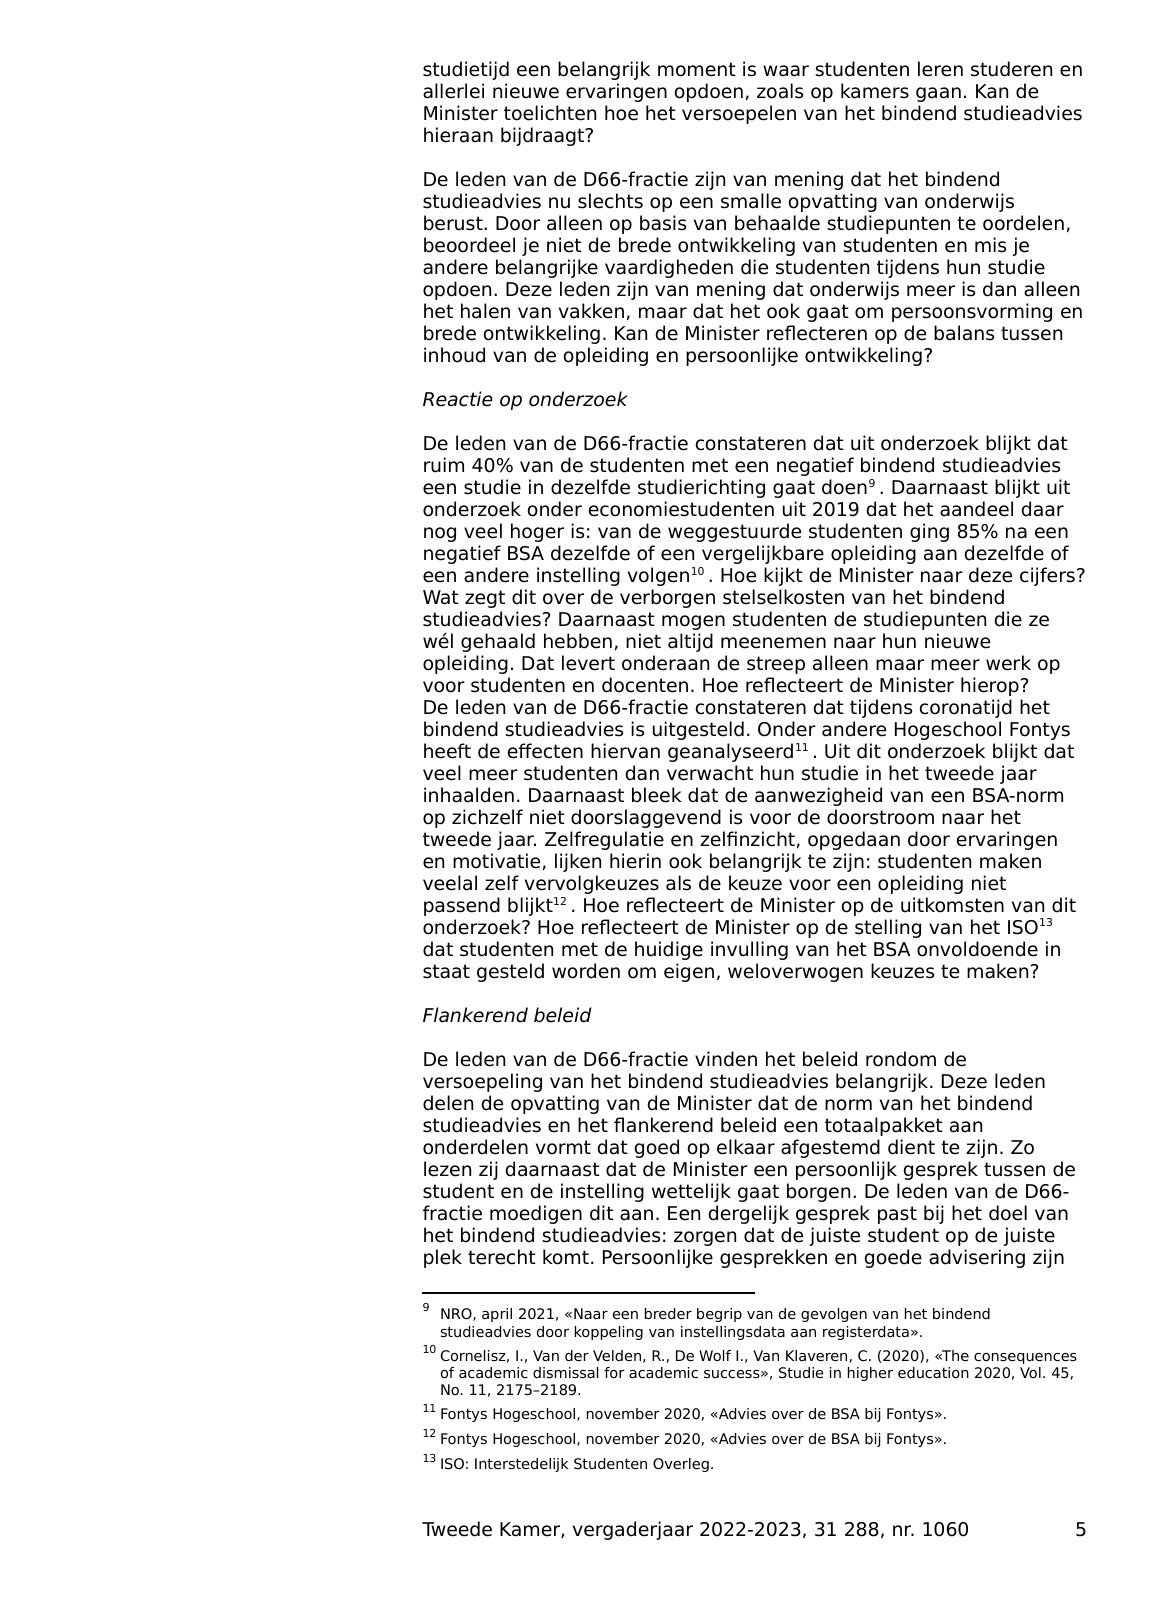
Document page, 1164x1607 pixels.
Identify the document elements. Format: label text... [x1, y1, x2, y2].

text ISO: Interstedelijk Studenten Overleg. [422, 1452, 1087, 1474]
subtitle Reactie op onderzoek [422, 389, 1087, 411]
text NRO, april 2021, «Naar een breder begrip van de gevolgen van het bindend studieadvies door koppeling van instellingsdata aan registerdata». [422, 1302, 1087, 1341]
text studietijd een belangrijk moment is waar studenten leren studeren en allerlei nieuwe ervaringen opdoen, zoals op kamers gaan. Kan de Minister toelichten hoe het versoepelen van het bindend studieadvies hieraan bijdraagt? [422, 59, 1087, 147]
text Cornelisz, I., Van der Velden, R., De Wolf I., Van Klaveren, C. (2020), «The consequences of academic dismissal for academic success», Studie in higher education 2020, Vol. 45, No. 11, 2175–2189. [422, 1343, 1087, 1399]
text De leden van de D66-fractie constateren dat tijdens coronatijd het bindend studieadvies is uitgesteld. Onder andere Hogeschool Fontys heeft de effecten hiervan geanalyseerd. Uit dit onderzoek blijkt dat veel meer studenten dan verwacht hun studie in het tweede jaar inhaalden. Daarnaast bleek dat de aanwezigheid van een BSA-norm op zichzelf niet doorslaggevend is voor de doorstroom naar het tweede jaar. Zelfregulatie en zelfinzicht, opgedaan door ervaringen en motivatie, lijken hierin ook belangrijk te zijn: studenten maken veelal zelf vervolgkeuzes als de keuze voor een opleiding niet passend blijkt. Hoe reflecteert de Minister op de uitkomsten van dit onderzoek? Hoe reflecteert de Minister op de stelling van het ISO dat studenten met de huidige invulling van het BSA onvoldoende in staat gesteld worden om eigen, weloverwogen keuzes te maken? [422, 697, 1087, 983]
subtitle Flankerend beleid [422, 1005, 1087, 1027]
text Fontys Hogeschool, november 2020, «Advies over de BSA bij Fontys». [422, 1427, 1087, 1449]
text Fontys Hogeschool, november 2020, «Advies over de BSA bij Fontys». [422, 1402, 1087, 1424]
text De leden van de D66-fractie vinden het beleid rondom de versoepeling van het bindend studieadvies belangrijk. Deze leden delen de opvatting van de Minister dat de norm van het bindend studieadvies en het flankerend beleid een totaalpakket aan onderdelen vormt dat goed op elkaar afgestemd dient te zijn. Zo lezen zij daarnaast dat de Minister een persoonlijk gesprek tussen de student en de instelling wettelijk gaat borgen. De leden van de D66-fractie moedigen dit aan. Een dergelijk gesprek past bij het doel van het bindend studieadvies: zorgen dat de juiste student op de juiste plek terecht komt. Persoonlijke gesprekken en goede advisering zijn [422, 1049, 1087, 1269]
text De leden van de D66-fractie zijn van mening dat het bindend studieadvies nu slechts op een smalle opvatting van onderwijs berust. Door alleen op basis van behaalde studiepunten te oordelen, beoordeel je niet de brede ontwikkeling van studenten en mis je andere belangrijke vaardigheden die studenten tijdens hun studie opdoen. Deze leden zijn van mening dat onderwijs meer is dan alleen het halen van vakken, maar dat het ook gaat om persoonsvorming en brede ontwikkeling. Kan de Minister reflecteren op de balans tussen inhoud van de opleiding en persoonlijke ontwikkeling? [422, 169, 1087, 367]
text De leden van de D66-fractie constateren dat uit onderzoek blijkt dat ruim 40% van de studenten met een negatief bindend studieadvies een studie in dezelfde studierichting gaat doen. Daarnaast blijkt uit onderzoek onder economiestudenten uit 2019 dat het aandeel daar nog veel hoger is: van de weggestuurde studenten ging 85% na een negatief BSA dezelfde of een vergelijkbare opleiding aan dezelfde of een andere instelling volgen. Hoe kijkt de Minister naar deze cijfers? Wat zegt dit over de verborgen stelselkosten van het bindend studieadvies? Daarnaast mogen studenten de studiepunten die ze wél gehaald hebben, niet altijd meenemen naar hun nieuwe opleiding. Dat levert onderaan de streep alleen maar meer werk op voor studenten en docenten. Hoe reflecteert de Minister hierop? [422, 433, 1087, 697]
